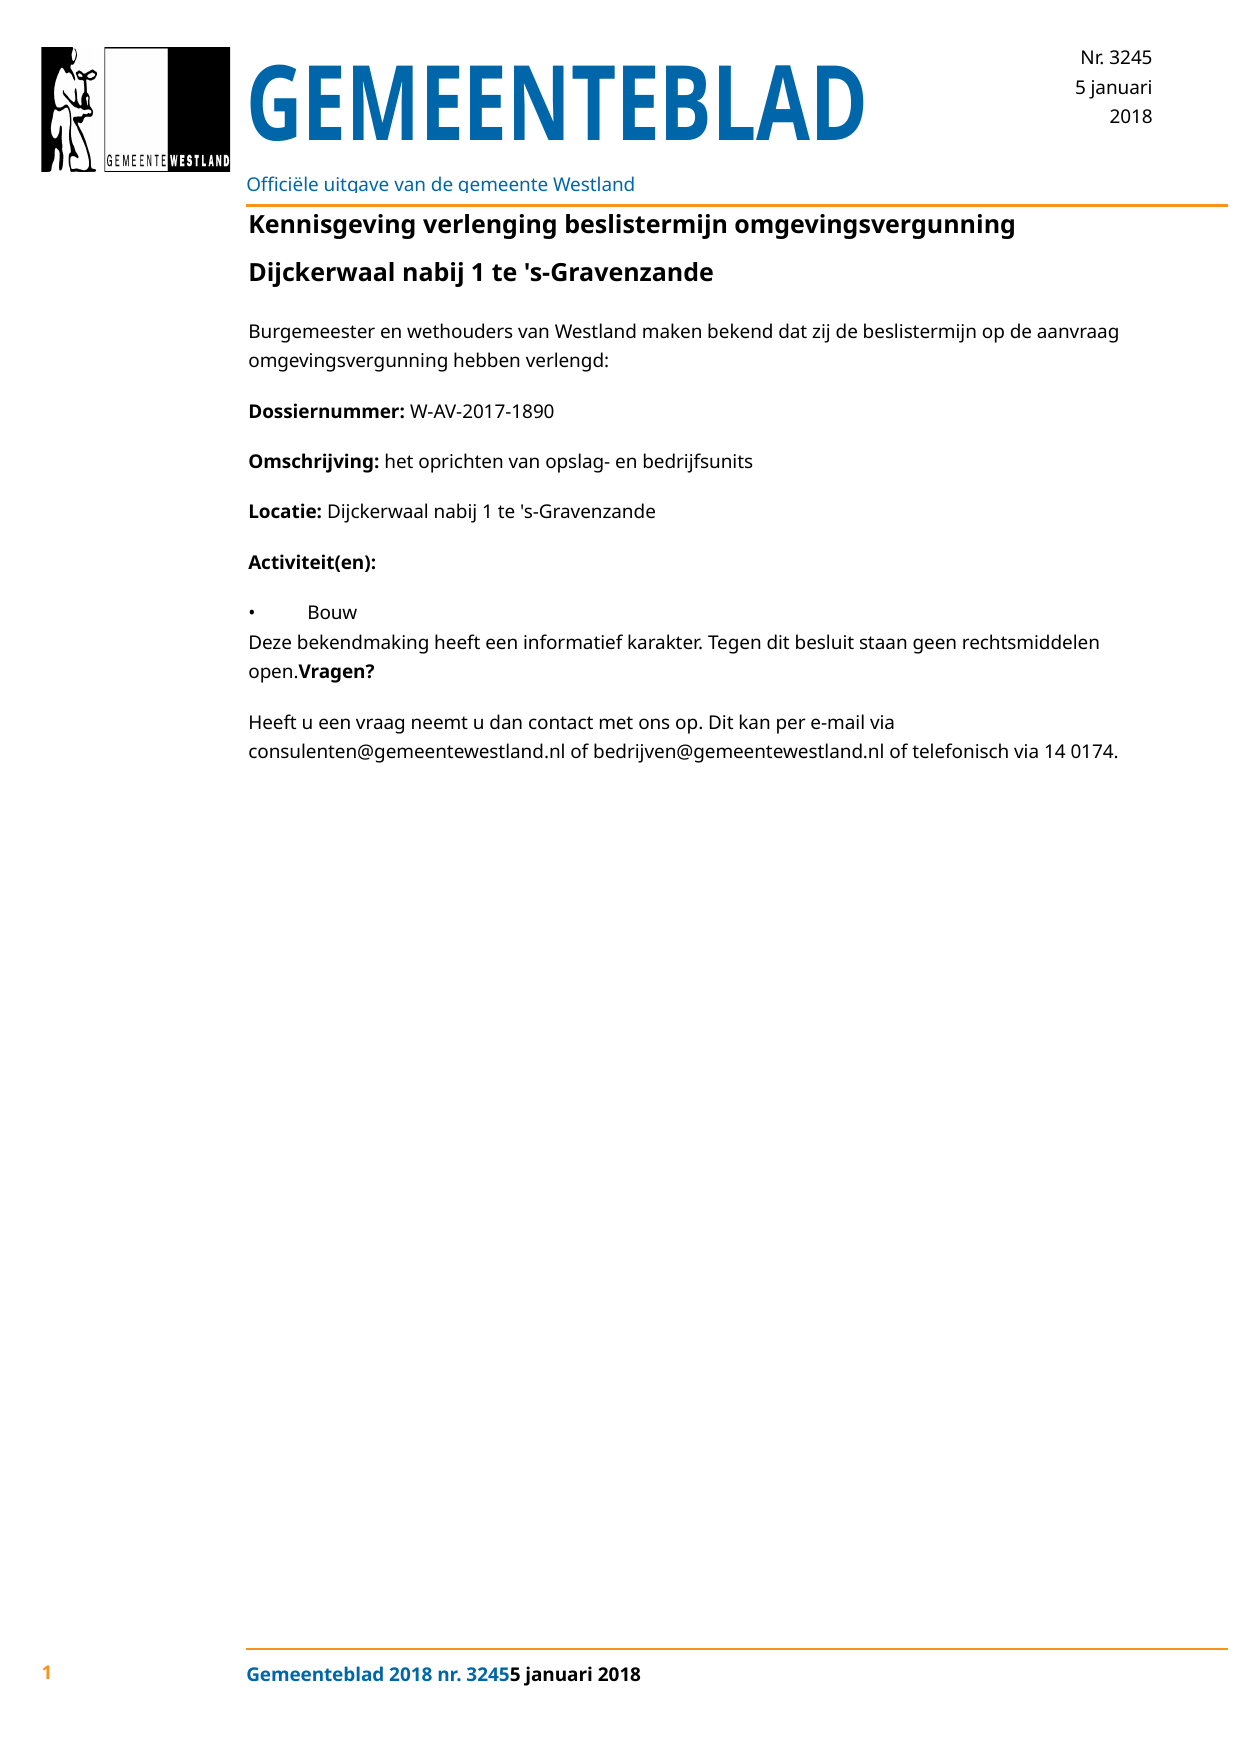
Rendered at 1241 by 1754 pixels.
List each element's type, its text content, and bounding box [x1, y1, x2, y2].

text Locatie: Dijckerwaal nabij 1 te 's-Gravenzande [248, 499, 1152, 524]
list Bouw [248, 599, 1152, 625]
picture [41, 47, 231, 172]
text Activiteit(en): [248, 549, 1152, 575]
text Omschrijving: het oprichten van opslag- en bedrijfsunits [248, 448, 1152, 474]
text Deze bekendmaking heeft een informatief karakter. Tegen dit besluit staan geen rechtsmiddelen open.Vragen? [248, 629, 1152, 684]
text Burgemeester en wethouders van Westland maken bekend dat zij de beslistermijn op de aanvraag omgevingsvergunning hebben verlengd: [248, 318, 1152, 373]
text Heeft u een vraag neemt u dan contact met ons op. Dit kan per e-mail via consulenten@gemeentewestland.nl of bedrijven@gemeentewestland.nl of telefonisch via 14 0174. [248, 709, 1152, 764]
text Kennisgeving verlenging beslistermijn omgevingsvergunning Dijckerwaal nabij 1 te 's-Gravenzande [248, 207, 1152, 288]
text Dossiernummer: W-AV-2017-1890 [248, 398, 1152, 424]
